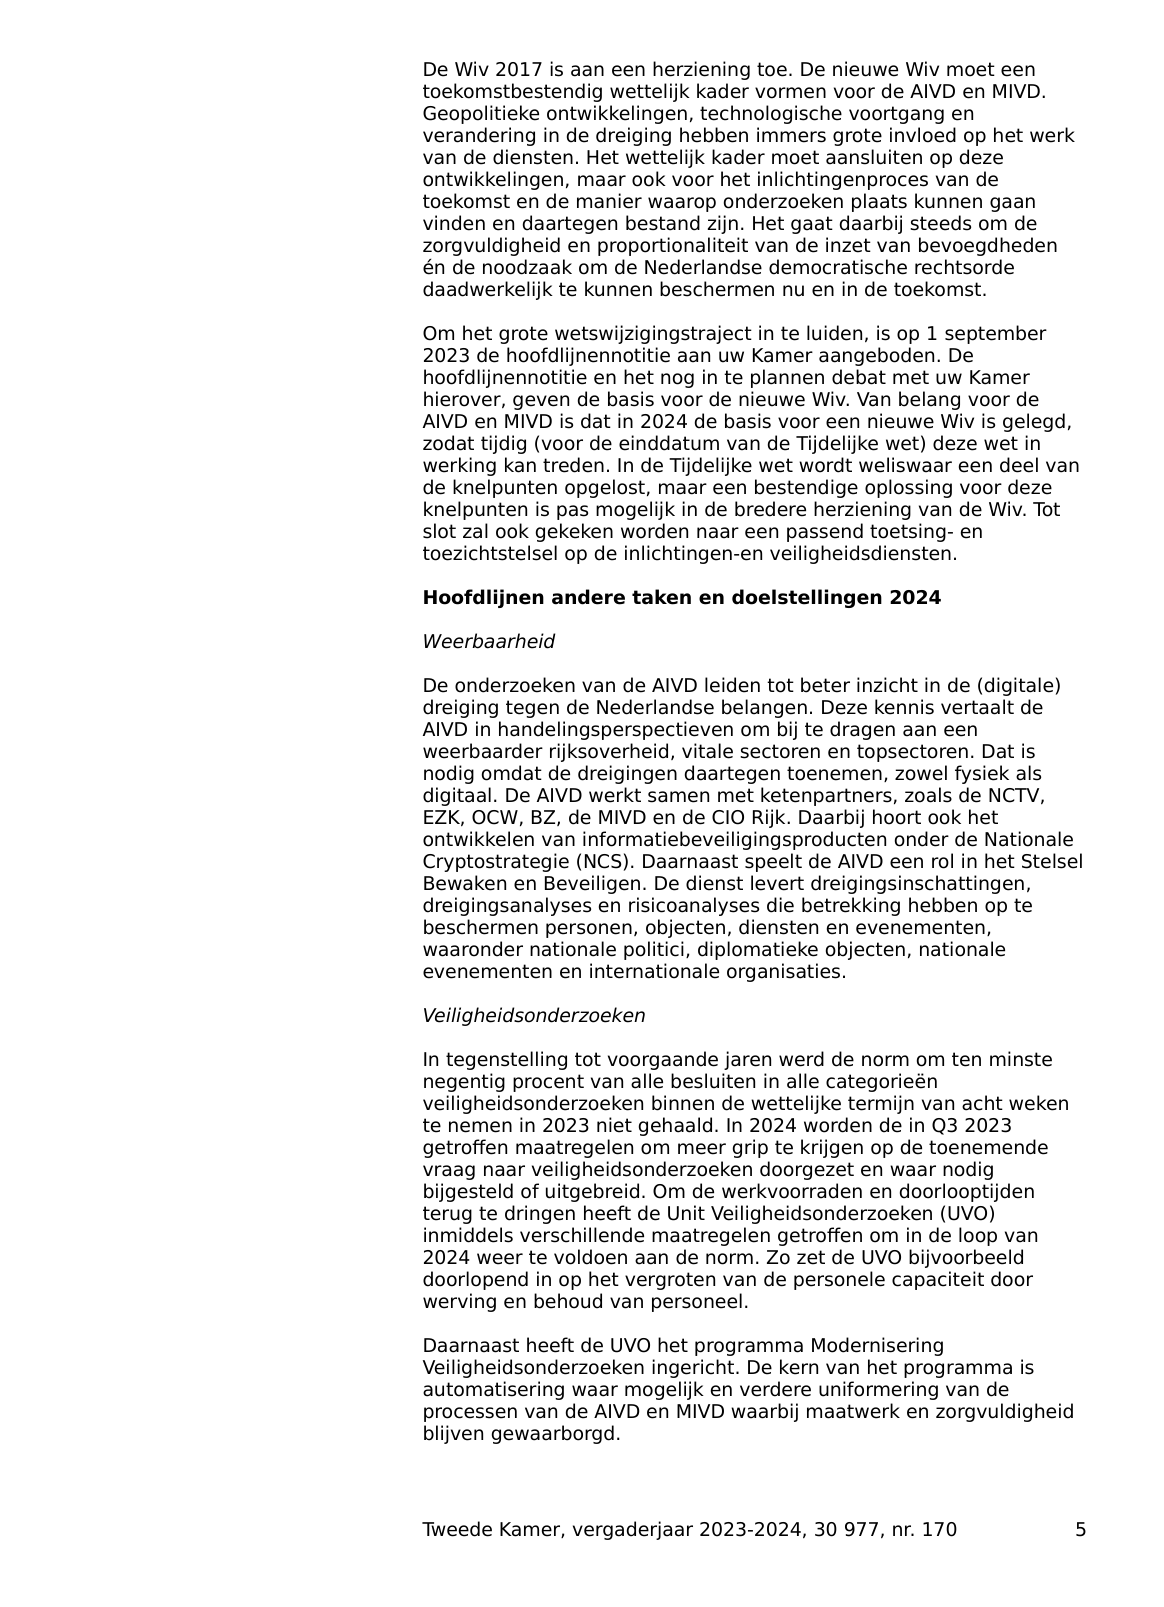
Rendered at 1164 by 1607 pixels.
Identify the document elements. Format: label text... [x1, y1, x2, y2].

subtitle Weerbaarheid [422, 631, 1087, 653]
text Om het grote wetswijzigingstraject in te luiden, is op 1 september 2023 de hoofdlijnennotitie aan uw Kamer aangeboden. De hoofdlijnennotitie en het nog in te plannen debat met uw Kamer hierover, geven de basis voor de nieuwe Wiv. Van belang voor de AIVD en MIVD is dat in 2024 de basis voor een nieuwe Wiv is gelegd, zodat tijdig (voor de einddatum van de Tijdelijke wet) deze wet in werking kan treden. In de Tijdelijke wet wordt weliswaar een deel van de knelpunten opgelost, maar een bestendige oplossing voor deze knelpunten is pas mogelijk in de bredere herziening van de Wiv. Tot slot zal ook gekeken worden naar een passend toetsing- en toezichtstelsel op de inlichtingen-en veiligheidsdiensten. [422, 323, 1087, 565]
text In tegenstelling tot voorgaande jaren werd de norm om ten minste negentig procent van alle besluiten in alle categorieën veiligheidsonderzoeken binnen de wettelijke termijn van acht weken te nemen in 2023 niet gehaald. In 2024 worden de in Q3 2023 getroffen maatregelen om meer grip te krijgen op de toenemende vraag naar veiligheidsonderzoeken doorgezet en waar nodig bijgesteld of uitgebreid. Om de werkvoorraden en doorlooptijden terug te dringen heeft de Unit Veiligheidsonderzoeken (UVO) inmiddels verschillende maatregelen getroffen om in de loop van 2024 weer te voldoen aan de norm. Zo zet de UVO bijvoorbeeld doorlopend in op het vergroten van de personele capaciteit door werving en behoud van personeel. [422, 1049, 1087, 1313]
text De Wiv 2017 is aan een herziening toe. De nieuwe Wiv moet een toekomstbestendig wettelijk kader vormen voor de AIVD en MIVD. Geopolitieke ontwikkelingen, technologische voortgang en verandering in de dreiging hebben immers grote invloed op het werk van de diensten. Het wettelijk kader moet aansluiten op deze ontwikkelingen, maar ook voor het inlichtingenproces van de toekomst en de manier waarop onderzoeken plaats kunnen gaan vinden en daartegen bestand zijn. Het gaat daarbij steeds om de zorgvuldigheid en proportionaliteit van de inzet van bevoegdheden én de noodzaak om de Nederlandse democratische rechtsorde daadwerkelijk te kunnen beschermen nu en in de toekomst. [422, 59, 1087, 301]
subtitle Hoofdlijnen andere taken en doelstellingen 2024 [422, 587, 1087, 609]
text Daarnaast heeft de UVO het programma Modernisering Veiligheidsonderzoeken ingericht. De kern van het programma is automatisering waar mogelijk en verdere uniformering van de processen van de AIVD en MIVD waarbij maatwerk en zorgvuldigheid blijven gewaarborgd. [422, 1335, 1087, 1445]
subtitle Veiligheidsonderzoeken [422, 1005, 1087, 1027]
text De onderzoeken van de AIVD leiden tot beter inzicht in de (digitale) dreiging tegen de Nederlandse belangen. Deze kennis vertaalt de AIVD in handelingsperspectieven om bij te dragen aan een weerbaarder rijksoverheid, vitale sectoren en topsectoren. Dat is nodig omdat de dreigingen daartegen toenemen, zowel fysiek als digitaal. De AIVD werkt samen met ketenpartners, zoals de NCTV, EZK, OCW, BZ, de MIVD en de CIO Rijk. Daarbij hoort ook het ontwikkelen van informatiebeveiligingsproducten onder de Nationale Cryptostrategie (NCS). Daarnaast speelt de AIVD een rol in het Stelsel Bewaken en Beveiligen. De dienst levert dreigingsinschattingen, dreigingsanalyses en risicoanalyses die betrekking hebben op te beschermen personen, objecten, diensten en evenementen, waaronder nationale politici, diplomatieke objecten, nationale evenementen en internationale organisaties. [422, 675, 1087, 983]
